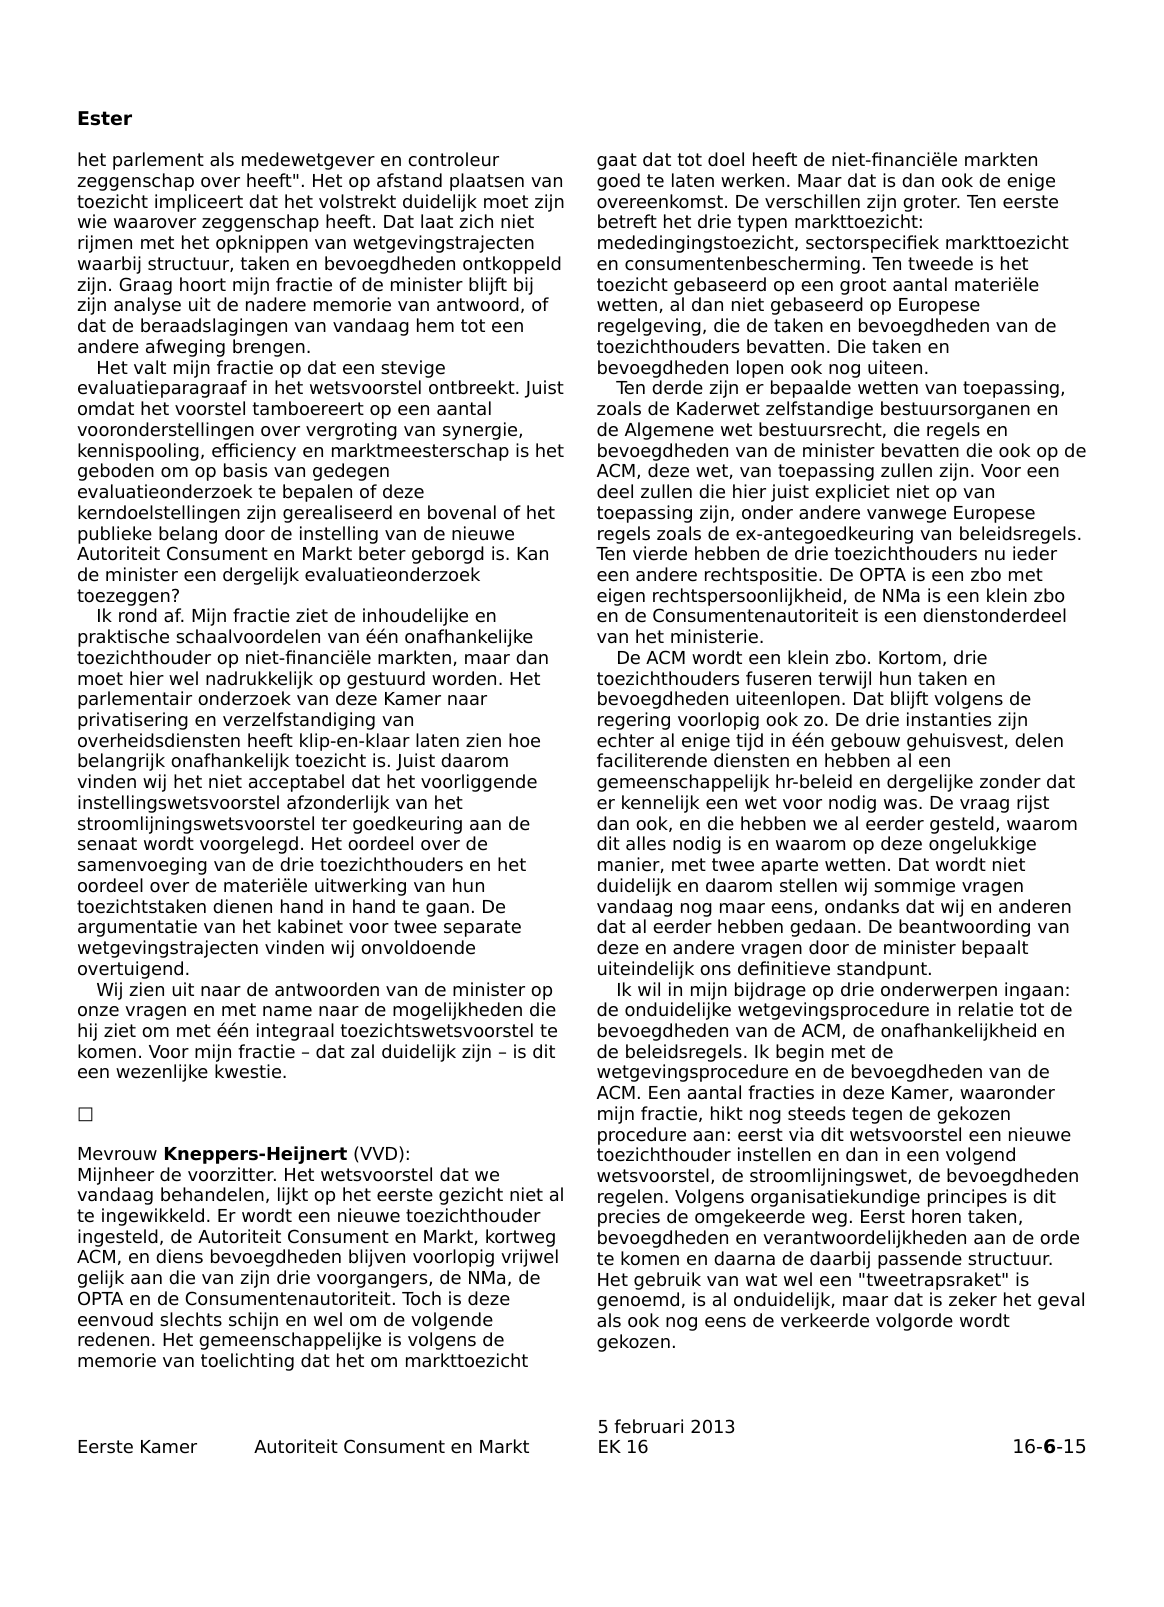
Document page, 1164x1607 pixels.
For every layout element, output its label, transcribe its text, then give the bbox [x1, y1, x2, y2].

text Ten derde zijn er bepaalde wetten van toepassing, zoals de Kaderwet zelfstandige bestuursorganen en de Algemene wet bestuursrecht, die regels en bevoegdheden van de minister bevatten die ook op de ACM, deze wet, van toepassing zullen zijn. Voor een deel zullen die hier juist expliciet niet op van toepassing zijn, onder andere vanwege Europese regels zoals de ex-antegoedkeuring van beleidsregels. Ten vierde hebben de drie toezichthouders nu ieder een andere rechtspositie. De OPTA is een zbo met eigen rechtspersoonlijkheid, de NMa is een klein zbo en de Consumentenautoriteit is een dienstonderdeel van het ministerie. [596, 378, 1087, 648]
text het parlement als medewetgever en controleur zeggenschap over heeft". Het op afstand plaatsen van toezicht impliceert dat het volstrekt duidelijk moet zijn wie waarover zeggenschap heeft. Dat laat zich niet rijmen met het opknippen van wetgevingstrajecten waarbij structuur, taken en bevoegdheden ontkoppeld zijn. Graag hoort mijn fractie of de minister blijft bij zijn analyse uit de nadere memorie van antwoord, of dat de beraadslagingen van vandaag hem tot een andere afweging brengen. [77, 150, 567, 357]
text Ik rond af. Mijn fractie ziet de inhoudelijke en praktische schaalvoordelen van één onafhankelijke toezichthouder op niet-financiële markten, maar dan moet hier wel nadrukkelijk op gestuurd worden. Het parlementair onderzoek van deze Kamer naar privatisering en verzelfstandiging van overheidsdiensten heeft klip-en-klaar laten zien hoe belangrijk onafhankelijk toezicht is. Juist daarom vinden wij het niet acceptabel dat het voorliggende instellingswetsvoorstel afzonderlijk van het stroomlijningswetsvoorstel ter goedkeuring aan de senaat wordt voorgelegd. Het oordeel over de samenvoeging van de drie toezichthouders en het oordeel over de materiële uitwerking van hun toezichtstaken dienen hand in hand te gaan. De argumentatie van het kabinet voor twee separate wetgevingstrajecten vinden wij onvoldoende overtuigend. [77, 606, 567, 979]
text Ik wil in mijn bijdrage op drie onderwerpen ingaan: de onduidelijke wetgevingsprocedure in relatie tot de bevoegdheden van de ACM, de onafhankelijkheid en de beleidsregels. Ik begin met de wetgevingsprocedure en de bevoegdheden van de ACM. Een aantal fracties in deze Kamer, waaronder mijn fractie, hikt nog steeds tegen de gekozen procedure aan: eerst via dit wetsvoorstel een nieuwe toezichthouder instellen en dan in een volgend wetsvoorstel, de stroomlijningswet, de bevoegdheden regelen. Volgens organisatiekundige principes is dit precies de omgekeerde weg. Eerst horen taken, bevoegdheden en verantwoordelijkheden aan de orde te komen en daarna de daarbij passende structuur. Het gebruik van wat wel een "tweetrapsraket" is genoemd, is al onduidelijk, maar dat is zeker het geval als ook nog eens de verkeerde volgorde wordt gekozen. [596, 979, 1087, 1352]
text De ACM wordt een klein zbo. Kortom, drie toezichthouders fuseren terwijl hun taken en bevoegdheden uiteenlopen. Dat blijft volgens de regering voorlopig ook zo. De drie instanties zijn echter al enige tijd in één gebouw gehuisvest, delen faciliterende diensten en hebben al een gemeenschappelijk hr-beleid en dergelijke zonder dat er kennelijk een wet voor nodig was. De vraag rijst dan ook, en die hebben we al eerder gesteld, waarom dit alles nodig is en waarom op deze ongelukkige manier, met twee aparte wetten. Dat wordt niet duidelijk en daarom stellen wij sommige vragen vandaag nog maar eens, ondanks dat wij en anderen dat al eerder hebben gedaan. De beantwoording van deze en andere vragen door de minister bepaalt uiteindelijk ons definitieve standpunt. [596, 648, 1087, 979]
text Het valt mijn fractie op dat een stevige evaluatieparagraaf in het wetsvoorstel ontbreekt. Juist omdat het voorstel tamboereert op een aantal vooronderstellingen over vergroting van synergie, kennispooling, efficiency en marktmeesterschap is het geboden om op basis van gedegen evaluatieonderzoek te bepalen of deze kerndoelstellingen zijn gerealiseerd en bovenal of het publieke belang door de instelling van de nieuwe Autoriteit Consument en Markt beter geborgd is. Kan de minister een dergelijk evaluatieonderzoek toezeggen? [77, 357, 567, 606]
text Wij zien uit naar de antwoorden van de minister op onze vragen en met name naar de mogelijkheden die hij ziet om met één integraal toezichtswetsvoorstel te komen. Voor mijn fractie – dat zal duidelijk zijn – is dit een wezenlijke kwestie. [77, 979, 567, 1083]
text gaat dat tot doel heeft de niet-financiële markten goed te laten werken. Maar dat is dan ook de enige overeenkomst. De verschillen zijn groter. Ten eerste betreft het drie typen markttoezicht: mededingingstoezicht, sectorspecifiek markttoezicht en consumentenbescherming. Ten tweede is het toezicht gebaseerd op een groot aantal materiële wetten, al dan niet gebaseerd op Europese regelgeving, die de taken en bevoegdheden van de toezichthouders bevatten. Die taken en bevoegdheden lopen ook nog uiteen. [596, 150, 1087, 378]
text Mijnheer de voorzitter. Het wetsvoorstel dat we vandaag behandelen, lijkt op het eerste gezicht niet al te ingewikkeld. Er wordt een nieuwe toezichthouder ingesteld, de Autoriteit Consument en Markt, kortweg ACM, en diens bevoegdheden blijven voorlopig vrijwel gelijk aan die van zijn drie voorgangers, de NMa, de OPTA en de Consumentenautoriteit. Toch is deze eenvoud slechts schijn en wel om de volgende redenen. Het gemeenschappelijke is volgens de memorie van toelichting dat het om markttoezicht [77, 1164, 567, 1372]
text Mevrouw Kneppers-Heijnert (VVD): [77, 1144, 567, 1164]
text □ [77, 1103, 567, 1124]
